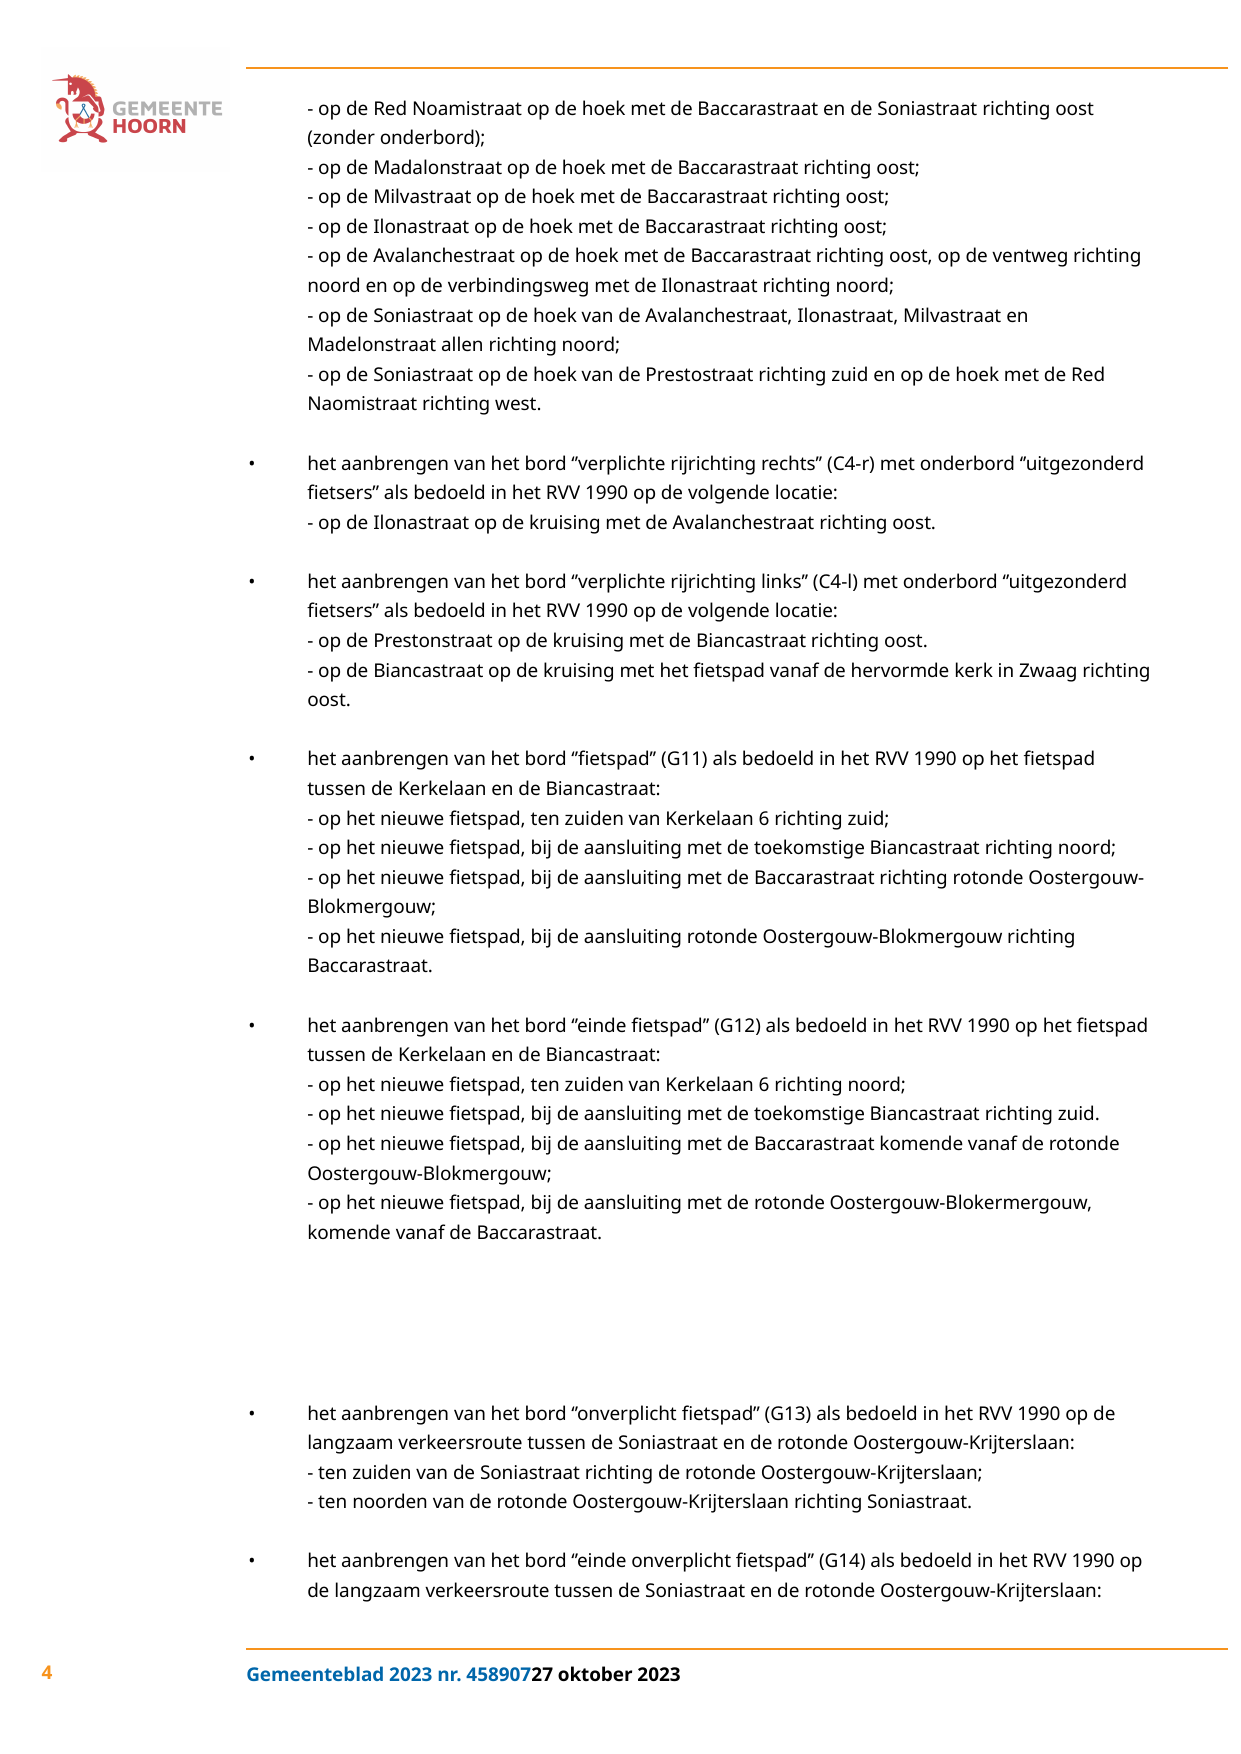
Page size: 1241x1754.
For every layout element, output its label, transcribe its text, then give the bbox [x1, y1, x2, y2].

list - op de Madalonstraat op de hoek met de Baccarastraat richting oost; [248, 154, 1152, 180]
list - op het nieuwe fietspad, bij de aansluiting met de toekomstige Biancastraat richting noord; [248, 834, 1152, 860]
list - op het nieuwe fietspad, bij de aansluiting rotonde Oostergouw-Blokmergouw richting Baccarastraat. [248, 923, 1152, 978]
list - op de Soniastraat op de hoek van de Prestostraat richting zuid en op de hoek met de Red Naomistraat richting west. [248, 361, 1152, 416]
list - op de Soniastraat op de hoek van de Avalanchestraat, Ilonastraat, Milvastraat en Madelonstraat allen richting noord; [248, 302, 1152, 357]
list het aanbrengen van het bord ‘’einde fietspad’’ (G12) als bedoeld in het RVV 1990 op het fietspad tussen de Kerkelaan en de Biancastraat: [248, 1012, 1152, 1067]
list het aanbrengen van het bord ‘’einde onverplicht fietspad’’ (G14) als bedoeld in het RVV 1990 op de langzaam verkeersroute tussen de Soniastraat en de rotonde Oostergouw-Krijterslaan: [248, 1548, 1152, 1603]
list het aanbrengen van het bord ‘’fietspad’’ (G11) als bedoeld in het RVV 1990 op het fietspad tussen de Kerkelaan en de Biancastraat: [248, 746, 1152, 801]
list - op de Biancastraat op de kruising met het fietspad vanaf de hervormde kerk in Zwaag richting oost. [248, 657, 1152, 712]
list - op de Milvastraat op de hoek met de Baccarastraat richting oost; [248, 183, 1152, 209]
list - op het nieuwe fietspad, ten zuiden van Kerkelaan 6 richting zuid; [248, 805, 1152, 831]
list - op de Prestonstraat op de kruising met de Biancastraat richting oost. [248, 627, 1152, 653]
picture [41, 47, 231, 172]
list - op het nieuwe fietspad, bij de aansluiting met de rotonde Oostergouw-Blokermergouw, komende vanaf de Baccarastraat. [248, 1189, 1152, 1245]
list - op het nieuwe fietspad, ten zuiden van Kerkelaan 6 richting noord; [248, 1071, 1152, 1097]
list - ten noorden van de rotonde Oostergouw-Krijterslaan richting Soniastraat. [248, 1488, 1152, 1514]
list - op de Ilonastraat op de hoek met de Baccarastraat richting oost; [248, 213, 1152, 239]
list het aanbrengen van het bord ‘’verplichte rijrichting links’’ (C4-l) met onderbord ‘’uitgezonderd fietsers’’ als bedoeld in het RVV 1990 op de volgende locatie: [248, 568, 1152, 623]
list - op de Avalanchestraat op de hoek met de Baccarastraat richting oost, op de ventweg richting noord en op de verbindingsweg met de Ilonastraat richting noord; [248, 243, 1152, 298]
list - ten zuiden van de Soniastraat richting de rotonde Oostergouw-Krijterslaan; [248, 1459, 1152, 1485]
list - op het nieuwe fietspad, bij de aansluiting met de Baccarastraat richting rotonde Oostergouw-Blokmergouw; [248, 864, 1152, 919]
list - op het nieuwe fietspad, bij de aansluiting met de toekomstige Biancastraat richting zuid. [248, 1101, 1152, 1126]
list het aanbrengen van het bord ‘’onverplicht fietspad’’ (G13) als bedoeld in het RVV 1990 op de langzaam verkeersroute tussen de Soniastraat en de rotonde Oostergouw-Krijterslaan: [248, 1400, 1152, 1455]
list - op het nieuwe fietspad, bij de aansluiting met de Baccarastraat komende vanaf de rotonde Oostergouw-Blokmergouw; [248, 1130, 1152, 1186]
list het aanbrengen van het bord ‘’verplichte rijrichting rechts’’ (C4-r) met onderbord ‘’uitgezonderd fietsers’’ als bedoeld in het RVV 1990 op de volgende locatie: [248, 450, 1152, 505]
list - op de Ilonastraat op de kruising met de Avalanchestraat richting oost. [248, 509, 1152, 535]
list - op de Red Noamistraat op de hoek met de Baccarastraat en de Soniastraat richting oost (zonder onderbord); [248, 95, 1152, 150]
